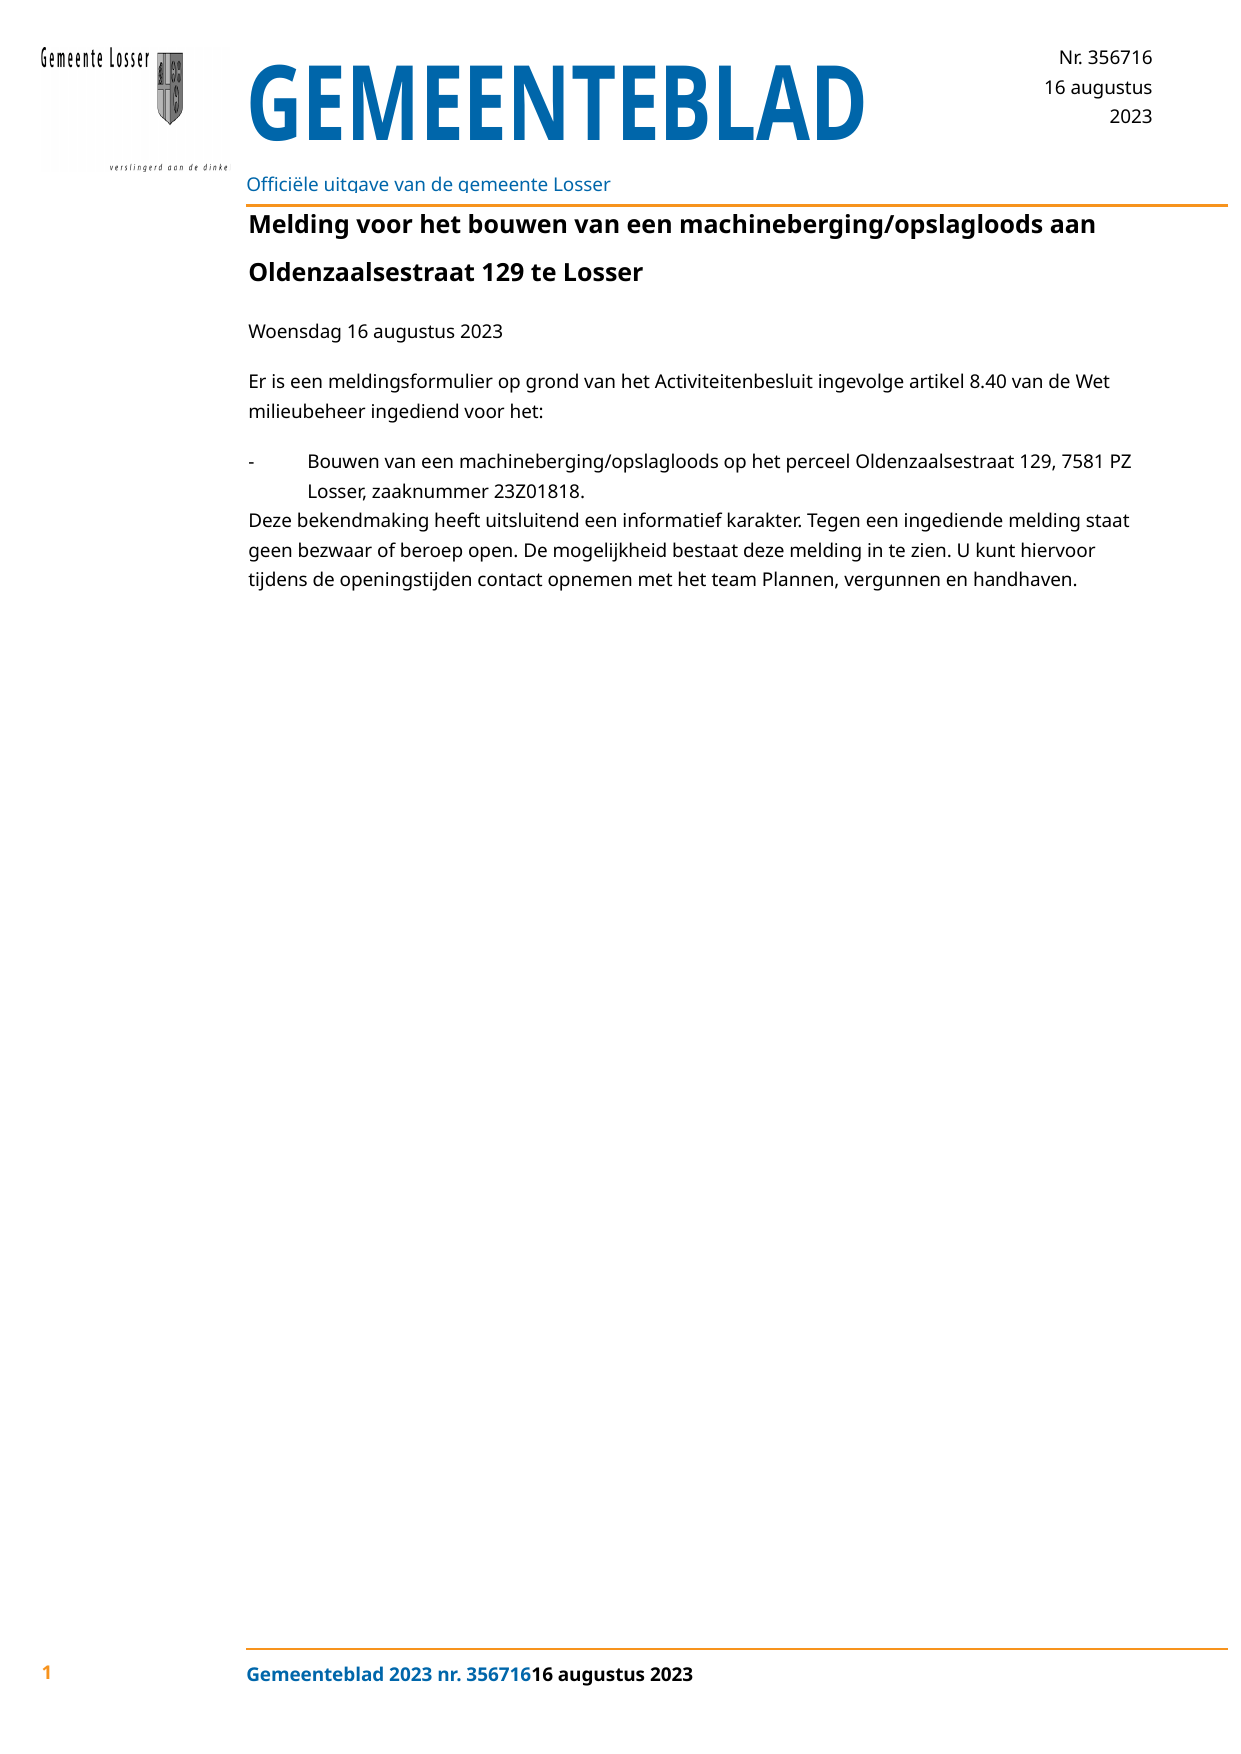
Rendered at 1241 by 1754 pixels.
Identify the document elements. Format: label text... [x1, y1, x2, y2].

text Deze bekendmaking heeft uitsluitend een informatief karakter. Tegen een ingediende melding staat geen bezwaar of beroep open. De mogelijkheid bestaat deze melding in te zien. U kunt hiervoor tijdens de openingstijden contact opnemen met het team Plannen, vergunnen en handhaven. [248, 507, 1152, 592]
text Er is een meldingsformulier op grond van het Activiteitenbesluit ingevolge artikel 8.40 van de Wet milieubeheer ingediend voor het: [248, 368, 1152, 424]
text Woensdag 16 augustus 2023 [248, 318, 1152, 344]
list Bouwen van een machineberging/opslagloods op het perceel Oldenzaalsestraat 129, 7581 PZ Losser, zaaknummer 23Z01818. [248, 448, 1152, 504]
picture [41, 47, 231, 172]
text Melding voor het bouwen van een machineberging/opslagloods aan Oldenzaalsestraat 129 te Losser [248, 207, 1152, 288]
